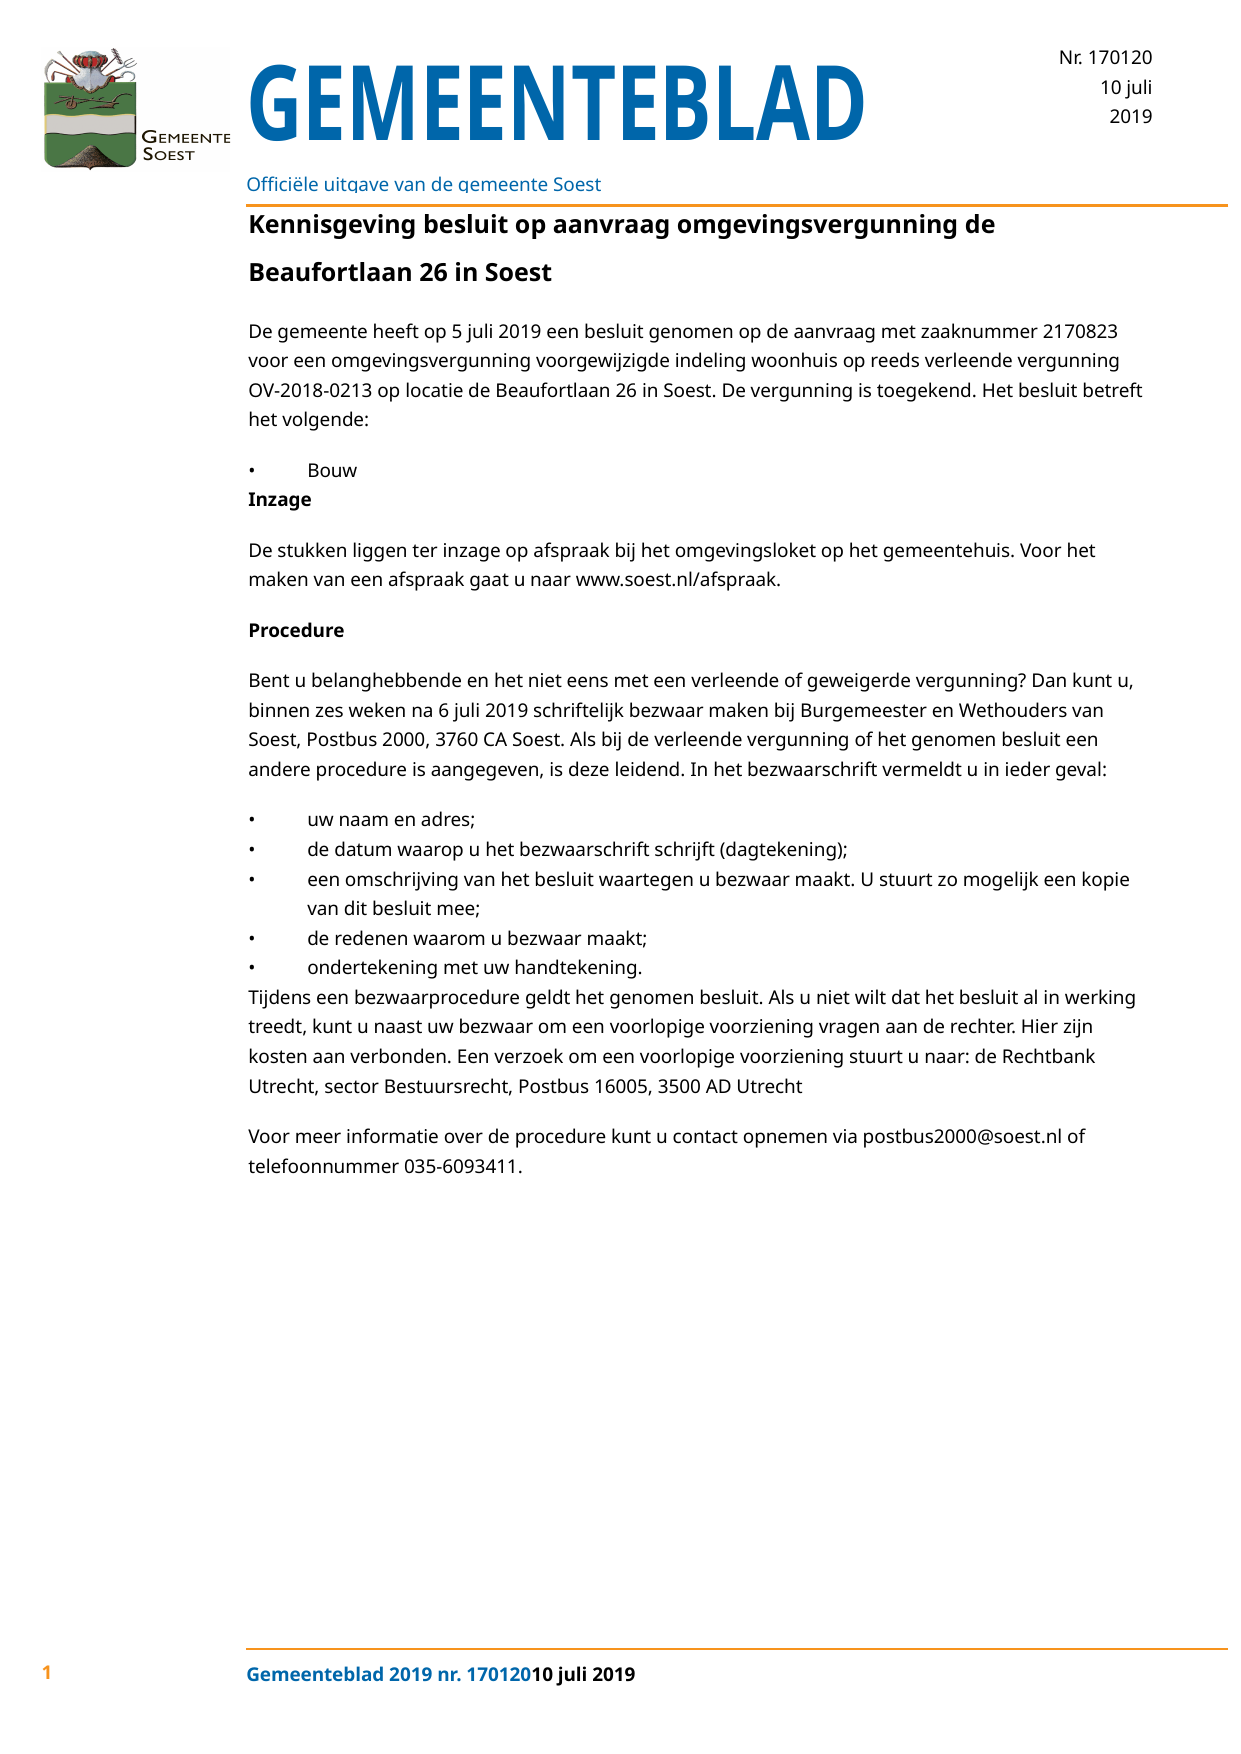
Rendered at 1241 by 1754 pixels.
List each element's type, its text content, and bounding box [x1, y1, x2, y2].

text Bent u belanghebbende en het niet eens met een verleende of geweigerde vergunning? Dan kunt u, binnen zes weken na 6 juli 2019 schriftelijk bezwaar maken bij Burgemeester en Wethouders van Soest, Postbus 2000, 3760 CA Soest. Als bij de verleende vergunning of het genomen besluit een andere procedure is aangegeven, is deze leidend. In het bezwaarschrift vermeldt u in ieder geval: [248, 667, 1152, 782]
list ondertekening met uw handtekening. [248, 954, 1152, 980]
text Procedure [248, 617, 1152, 643]
text De gemeente heeft op 5 juli 2019 een besluit genomen op de aanvraag met zaaknummer 2170823 voor een omgevingsvergunning voorgewijzigde indeling woonhuis op reeds verleende vergunning OV-2018-0213 op locatie de Beaufortlaan 26 in Soest. De vergunning is toegekend. Het besluit betreft het volgende: [248, 318, 1152, 432]
list een omschrijving van het besluit waartegen u bezwaar maakt. U stuurt zo mogelijk een kopie van dit besluit mee; [248, 866, 1152, 921]
picture [41, 47, 231, 172]
list Bouw [248, 457, 1152, 483]
text Tijdens een bezwaarprocedure geldt het genomen besluit. Als u niet wilt dat het besluit al in werking treedt, kunt u naast uw bezwaar om een voorlopige voorziening vragen aan de rechter. Hier zijn kosten aan verbonden. Een verzoek om een voorlopige voorziening stuurt u naar: de Rechtbank Utrecht, sector Bestuursrecht, Postbus 16005, 3500 AD Utrecht [248, 984, 1152, 1099]
list uw naam en adres; [248, 807, 1152, 832]
text De stukken liggen ter inzage op afspraak bij het omgevingsloket op het gemeentehuis. Voor het maken van een afspraak gaat u naar www.soest.nl/afspraak. [248, 537, 1152, 592]
list de datum waarop u het bezwaarschrift schrijft (dagtekening); [248, 836, 1152, 862]
text Kennisgeving besluit op aanvraag omgevingsvergunning de Beaufortlaan 26 in Soest [248, 207, 1152, 288]
text Inzage [248, 487, 1152, 512]
list de redenen waarom u bezwaar maakt; [248, 925, 1152, 951]
text Voor meer informatie over de procedure kunt u contact opnemen via postbus2000@soest.nl of telefoonnummer 035-6093411. [248, 1123, 1152, 1179]
